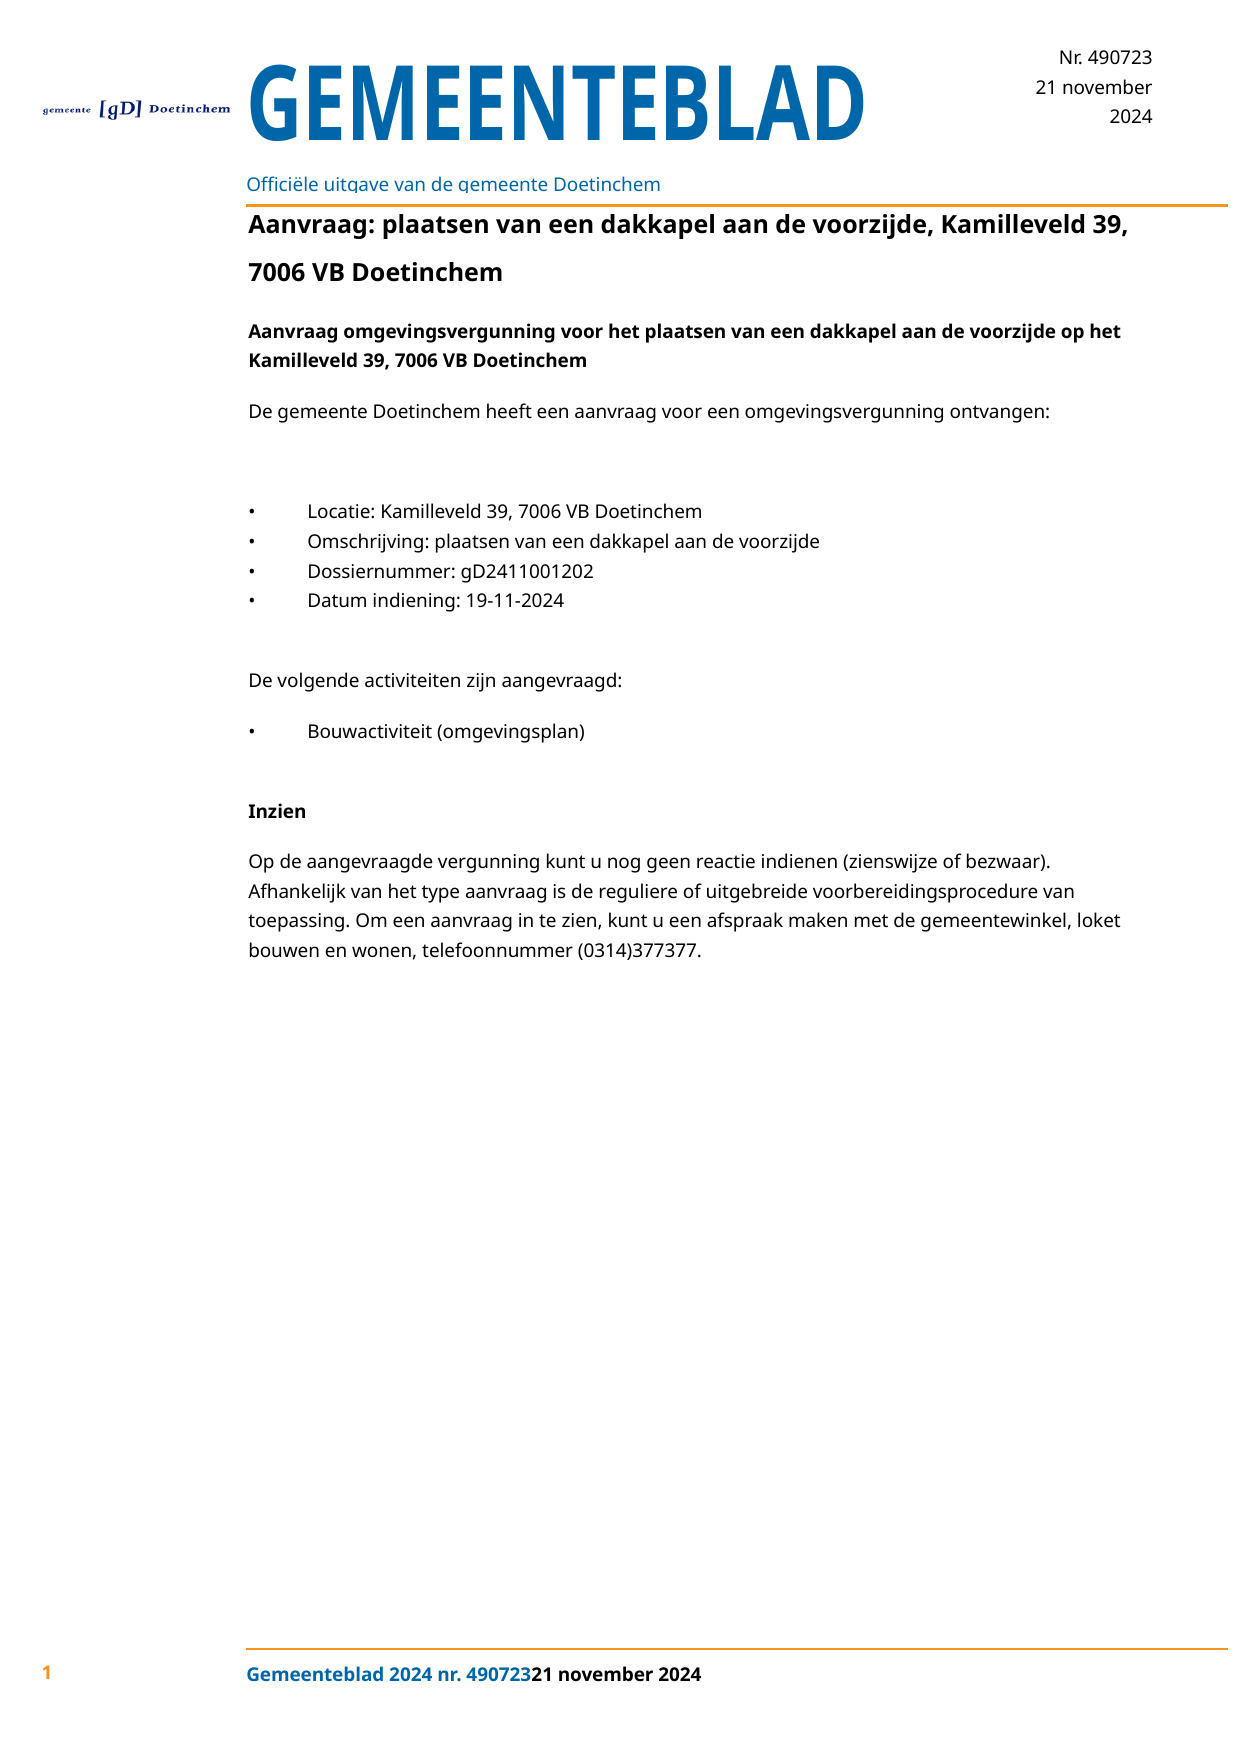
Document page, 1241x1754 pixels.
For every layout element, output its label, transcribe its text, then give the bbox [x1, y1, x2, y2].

list Omschrijving: plaatsen van een dakkapel aan de voorzijde [248, 528, 1152, 554]
picture [41, 47, 231, 172]
text De volgende activiteiten zijn aangevraagd: [248, 667, 1152, 693]
text Op de aangevraagde vergunning kunt u nog geen reactie indienen (zienswijze of bezwaar). Afhankelijk van het type aanvraag is de reguliere of uitgebreide voorbereidingsprocedure van toepassing. Om een aanvraag in te zien, kunt u een afspraak maken met de gemeentewinkel, loket bouwen en wonen, telefoonnummer (0314)377377. [248, 848, 1152, 963]
list Datum indiening: 19-11-2024 [248, 587, 1152, 613]
text Aanvraag: plaatsen van een dakkapel aan de voorzijde, Kamilleveld 39, 7006 VB Doetinchem [248, 207, 1152, 288]
list Locatie: Kamilleveld 39, 7006 VB Doetinchem [248, 499, 1152, 524]
list Bouwactiviteit (omgevingsplan) [248, 718, 1152, 744]
text De gemeente Doetinchem heeft een aanvraag voor een omgevingsvergunning ontvangen: [248, 398, 1152, 424]
list Dossiernummer: gD2411001202 [248, 558, 1152, 584]
text Inzien [248, 798, 1152, 824]
text Aanvraag omgevingsvergunning voor het plaatsen van een dakkapel aan de voorzijde op het Kamilleveld 39, 7006 VB Doetinchem [248, 318, 1152, 373]
